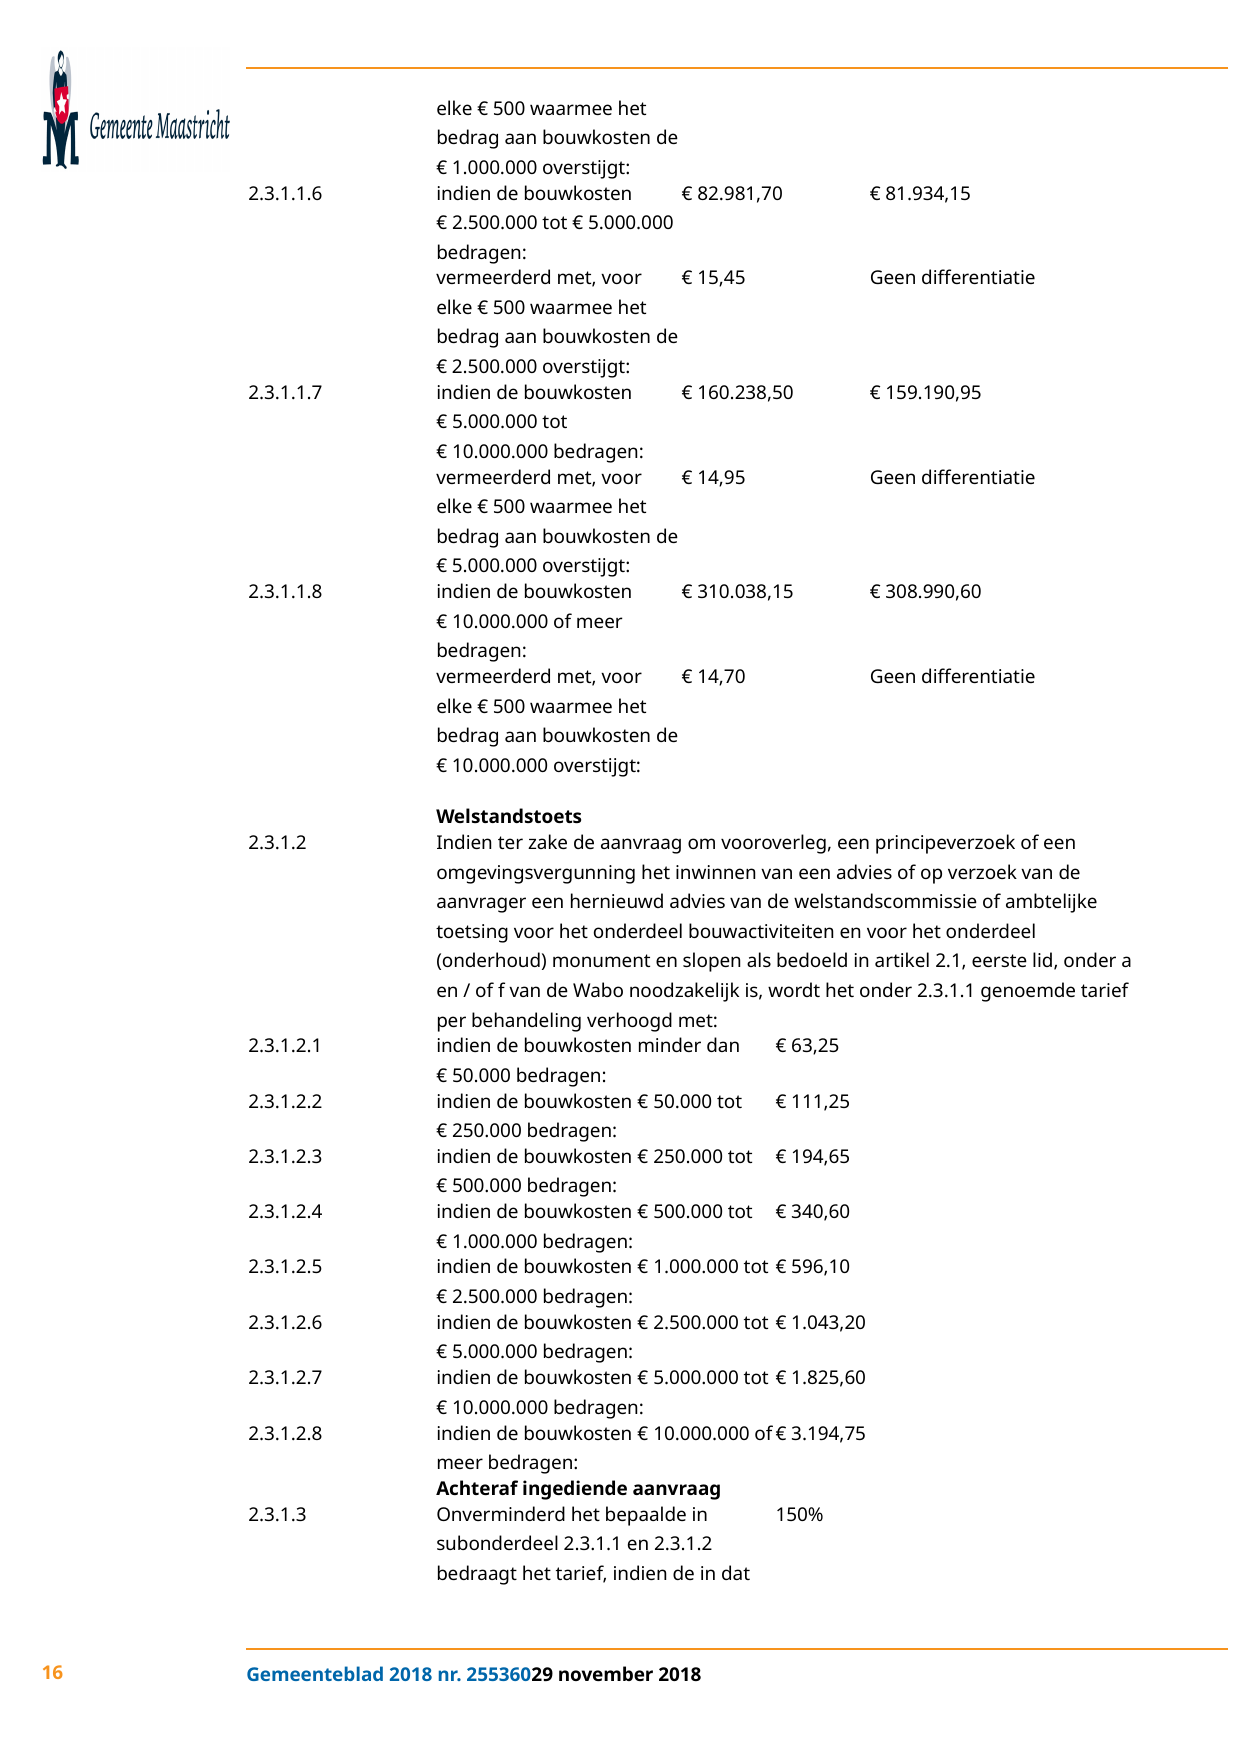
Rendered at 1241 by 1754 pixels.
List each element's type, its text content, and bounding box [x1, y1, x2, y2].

table_cell [964, 1033, 1152, 1088]
table_cell [248, 265, 436, 379]
table_cell € 1.043,20 [775, 1309, 963, 1364]
table_cell [436, 778, 681, 803]
table_cell 2.3.1.1.6 [248, 180, 436, 264]
table_cell vermeerderd met, voor elke € 500 waarmee het bedrag aan bouwkosten de € 5.000.000 overstijgt: [436, 464, 681, 578]
table_cell [775, 1475, 963, 1501]
table_cell 2.3.1.2.2 [248, 1088, 436, 1143]
table_cell [248, 95, 436, 180]
table_cell € 14,70 [681, 663, 869, 778]
table_cell Welstandstoets [436, 804, 681, 829]
table_cell [870, 778, 1152, 803]
table_cell [248, 464, 436, 578]
table_cell [248, 1475, 436, 1501]
table_cell [964, 1143, 1152, 1198]
table_cell [964, 1475, 1152, 1501]
table_cell [681, 778, 869, 803]
table_cell vermeerderd met, voor elke € 500 waarmee het bedrag aan bouwkosten de € 10.000.000 overstijgt: [436, 663, 681, 778]
table_cell indien de bouwkosten € 50.000 tot € 250.000 bedragen: [436, 1088, 775, 1143]
table_cell [681, 804, 869, 829]
table_cell indien de bouwkosten € 1.000.000 tot € 2.500.000 bedragen: [436, 1254, 775, 1309]
table_cell Onverminderd het bepaalde in subonderdeel 2.3.1.1 en 2.3.1.2 bedraagt het tarief, indien de in dat [436, 1501, 775, 1586]
table_cell Indien ter zake de aanvraag om vooroverleg, een principeverzoek of een omgevingsvergunning het inwinnen van een advies of op verzoek van de aanvrager een hernieuwd advies van de welstandscommissie of ambtelijke toetsing voor het onderdeel bouwactiviteiten en voor het onderdeel (onderhoud) monument en slopen als bedoeld in artikel 2.1, eerste lid, onder a en / of f van de Wabo noodzakelijk is, wordt het onder 2.3.1.1 genoemde tarief per behandeling verhoogd met: [436, 829, 1152, 1032]
table_cell € 3.194,75 [775, 1420, 963, 1475]
table_cell [681, 95, 869, 180]
table_cell € 14,95 [681, 464, 869, 578]
table_cell [964, 1088, 1152, 1143]
table_cell indien de bouwkosten € 2.500.000 tot € 5.000.000 bedragen: [436, 180, 681, 264]
table_cell [248, 778, 436, 803]
table_cell indien de bouwkosten minder dan € 50.000 bedragen: [436, 1033, 775, 1088]
table_cell indien de bouwkosten € 2.500.000 tot € 5.000.000 bedragen: [436, 1309, 775, 1364]
table_cell € 160.238,50 [681, 379, 869, 464]
table_cell [964, 1254, 1152, 1309]
table_cell [964, 1364, 1152, 1420]
table_cell 2.3.1.2.1 [248, 1033, 436, 1088]
table_cell 2.3.1.2.3 [248, 1143, 436, 1198]
table_cell 150% [775, 1501, 963, 1586]
table_cell elke € 500 waarmee het bedrag aan bouwkosten de € 1.000.000 overstijgt: [436, 95, 681, 180]
table_cell indien de bouwkosten € 5.000.000 tot € 10.000.000 bedragen: [436, 1364, 775, 1420]
table_cell [870, 804, 1152, 829]
table_cell 2.3.1.1.8 [248, 579, 436, 663]
table_cell vermeerderd met, voor elke € 500 waarmee het bedrag aan bouwkosten de € 2.500.000 overstijgt: [436, 265, 681, 379]
table_cell Geen differentiatie [870, 464, 1152, 578]
table_cell € 310.038,15 [681, 579, 869, 663]
table_cell indien de bouwkosten € 500.000 tot € 1.000.000 bedragen: [436, 1199, 775, 1254]
table_cell € 596,10 [775, 1254, 963, 1309]
table_cell 2.3.1.2.5 [248, 1254, 436, 1309]
table_cell 2.3.1.2.6 [248, 1309, 436, 1364]
table_cell € 111,25 [775, 1088, 963, 1143]
table_cell [248, 804, 436, 829]
table_cell € 82.981,70 [681, 180, 869, 264]
table_cell [964, 1199, 1152, 1254]
table_cell indien de bouwkosten € 10.000.000 of meer bedragen: [436, 579, 681, 663]
table_cell indien de bouwkosten € 10.000.000 of meer bedragen: [436, 1420, 775, 1475]
table_cell indien de bouwkosten € 250.000 tot € 500.000 bedragen: [436, 1143, 775, 1198]
table_cell € 159.190,95 [870, 379, 1152, 464]
table_cell [964, 1309, 1152, 1364]
table_cell [870, 95, 1152, 180]
table_cell [964, 1420, 1152, 1475]
table_cell [964, 1501, 1152, 1586]
table_cell € 194,65 [775, 1143, 963, 1198]
table_cell € 63,25 [775, 1033, 963, 1088]
table_cell 2.3.1.2.7 [248, 1364, 436, 1420]
table_cell Geen differentiatie [870, 663, 1152, 778]
picture [41, 47, 231, 172]
table_cell € 308.990,60 [870, 579, 1152, 663]
table_cell 2.3.1.3 [248, 1501, 436, 1586]
table_cell indien de bouwkosten € 5.000.000 tot € 10.000.000 bedragen: [436, 379, 681, 464]
table_cell 2.3.1.2.8 [248, 1420, 436, 1475]
table_cell € 81.934,15 [870, 180, 1152, 264]
table_cell [248, 663, 436, 778]
table_cell Achteraf ingediende aanvraag [436, 1475, 775, 1501]
table_cell € 15,45 [681, 265, 869, 379]
table_cell Geen differentiatie [870, 265, 1152, 379]
table_cell 2.3.1.2.4 [248, 1199, 436, 1254]
table_cell 2.3.1.2 [248, 829, 436, 1032]
table_cell € 1.825,60 [775, 1364, 963, 1420]
table_cell € 340,60 [775, 1199, 963, 1254]
table_cell 2.3.1.1.7 [248, 379, 436, 464]
